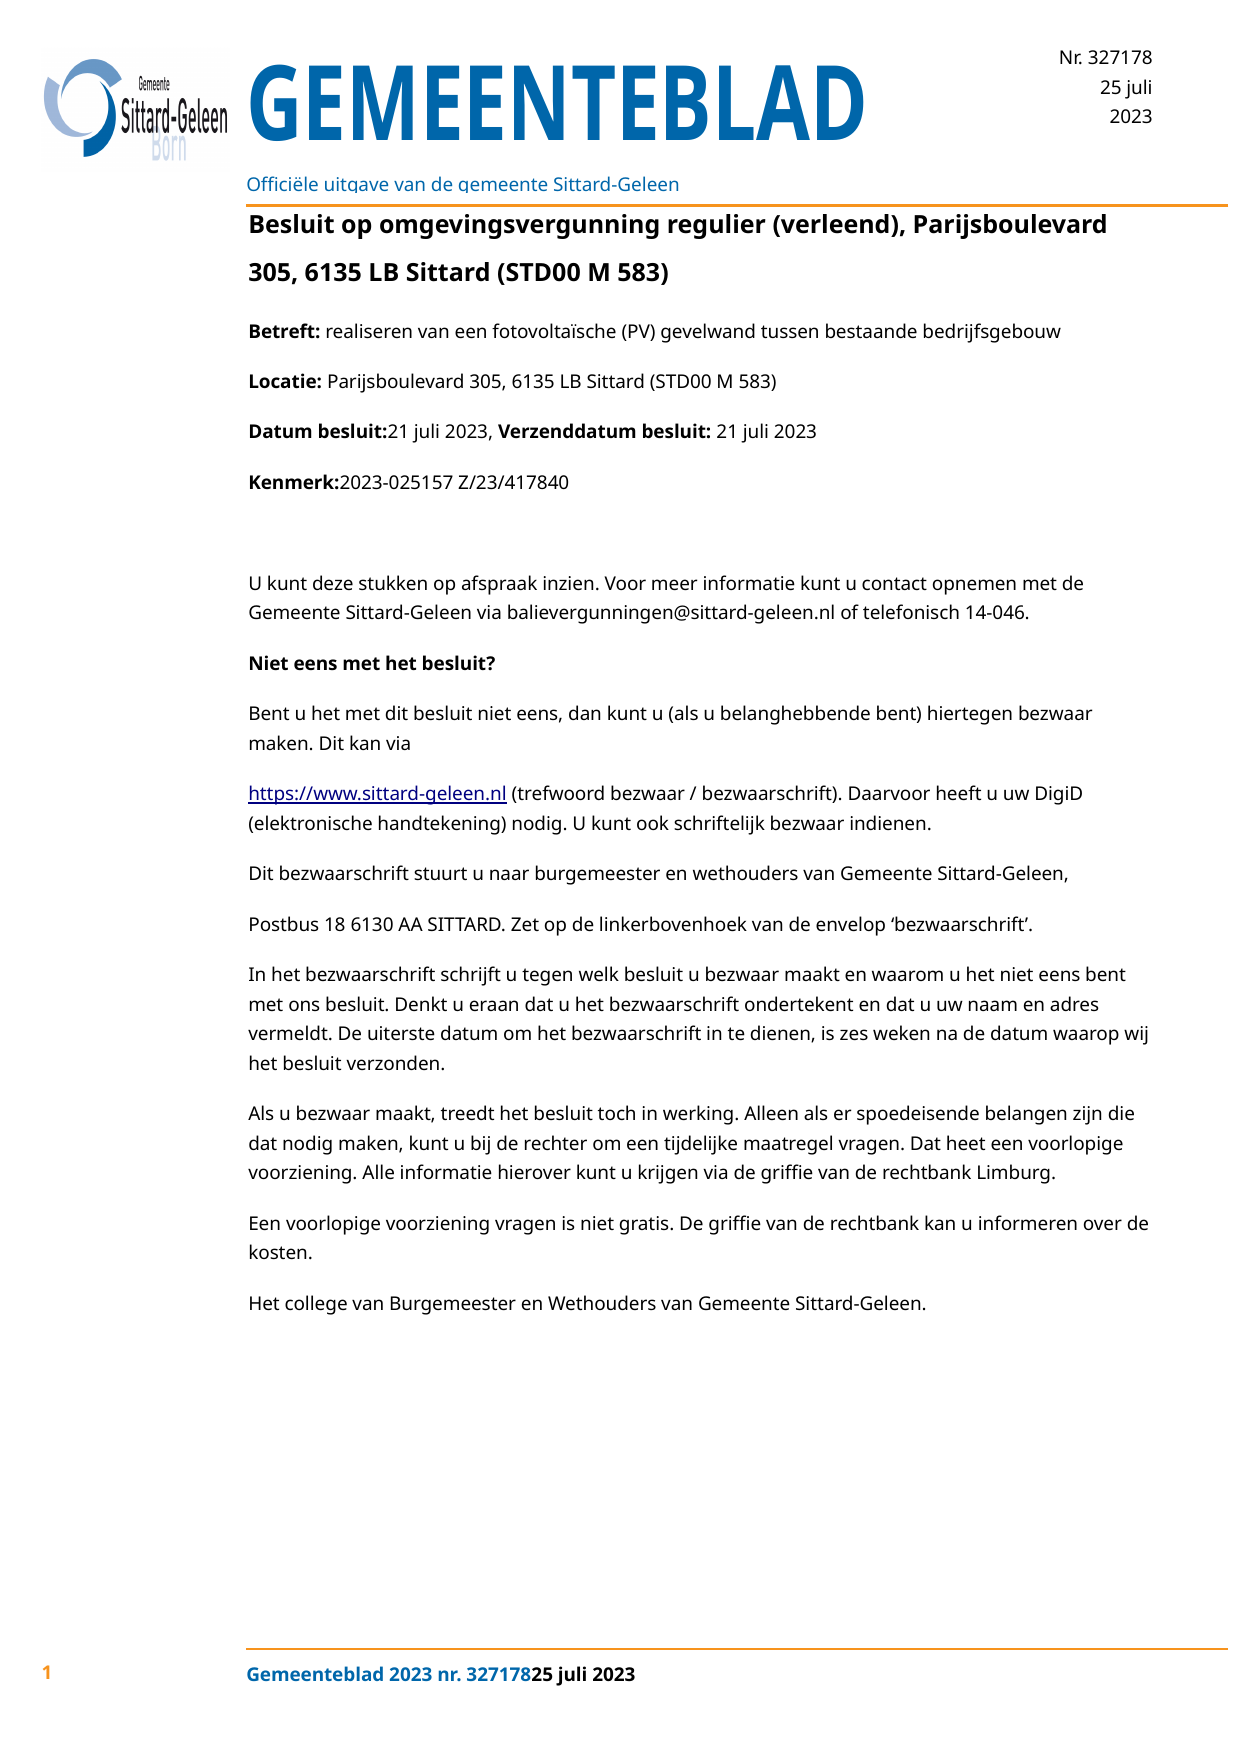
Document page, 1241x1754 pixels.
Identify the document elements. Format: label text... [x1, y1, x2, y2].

text Postbus 18 6130 AA SITTARD. Zet op de linkerbovenhoek van de envelop ‘bezwaarschrift’. [248, 911, 1152, 937]
text https://www.sittard-geleen.nl (trefwoord bezwaar / bezwaarschrift). Daarvoor heeft u uw DigiD (elektronische handtekening) nodig. U kunt ook schriftelijk bezwaar indienen. [248, 780, 1152, 836]
text Als u bezwaar maakt, treedt het besluit toch in werking. Alleen als er spoedeisende belangen zijn die dat nodig maken, kunt u bij de rechter om een tijdelijke maatregel vragen. Dat heet een voorlopige voorziening. Alle informatie hierover kunt u krijgen via de griffie van de rechtbank Limburg. [248, 1100, 1152, 1185]
text Kenmerk:2023-025157 Z/23/417840 [248, 469, 1152, 495]
text In het bezwaarschrift schrijft u tegen welk besluit u bezwaar maakt en waarom u het niet eens bent met ons besluit. Denkt u eraan dat u het bezwaarschrift ondertekent en dat u uw naam en adres vermeldt. De uiterste datum om het bezwaarschrift in te dienen, is zes weken na de datum waarop wij het besluit verzonden. [248, 961, 1152, 1076]
text U kunt deze stukken op afspraak inzien. Voor meer informatie kunt u contact opnemen met de Gemeente Sittard-Geleen via balievergunningen@sittard-geleen.nl of telefonisch 14-046. [248, 570, 1152, 625]
text Dit bezwaarschrift stuurt u naar burgemeester en wethouders van Gemeente Sittard-Geleen, [248, 860, 1152, 886]
text Besluit op omgevingsvergunning regulier (verleend), Parijsboulevard 305, 6135 LB Sittard (STD00 M 583) [248, 207, 1152, 288]
text Niet eens met het besluit? [248, 650, 1152, 676]
picture [41, 47, 231, 172]
text Het college van Burgemeester en Wethouders van Gemeente Sittard-Geleen. [248, 1290, 1152, 1316]
text Een voorlopige voorziening vragen is niet gratis. De griffie van de rechtbank kan u informeren over de kosten. [248, 1210, 1152, 1265]
text Betreft: realiseren van een fotovoltaïsche (PV) gevelwand tussen bestaande bedrijfsgebouw [248, 318, 1152, 344]
text Locatie: Parijsboulevard 305, 6135 LB Sittard (STD00 M 583) [248, 368, 1152, 394]
text Datum besluit:21 juli 2023, Verzenddatum besluit: 21 juli 2023 [248, 419, 1152, 444]
text Bent u het met dit besluit niet eens, dan kunt u (als u belanghebbende bent) hiertegen bezwaar maken. Dit kan via [248, 700, 1152, 756]
